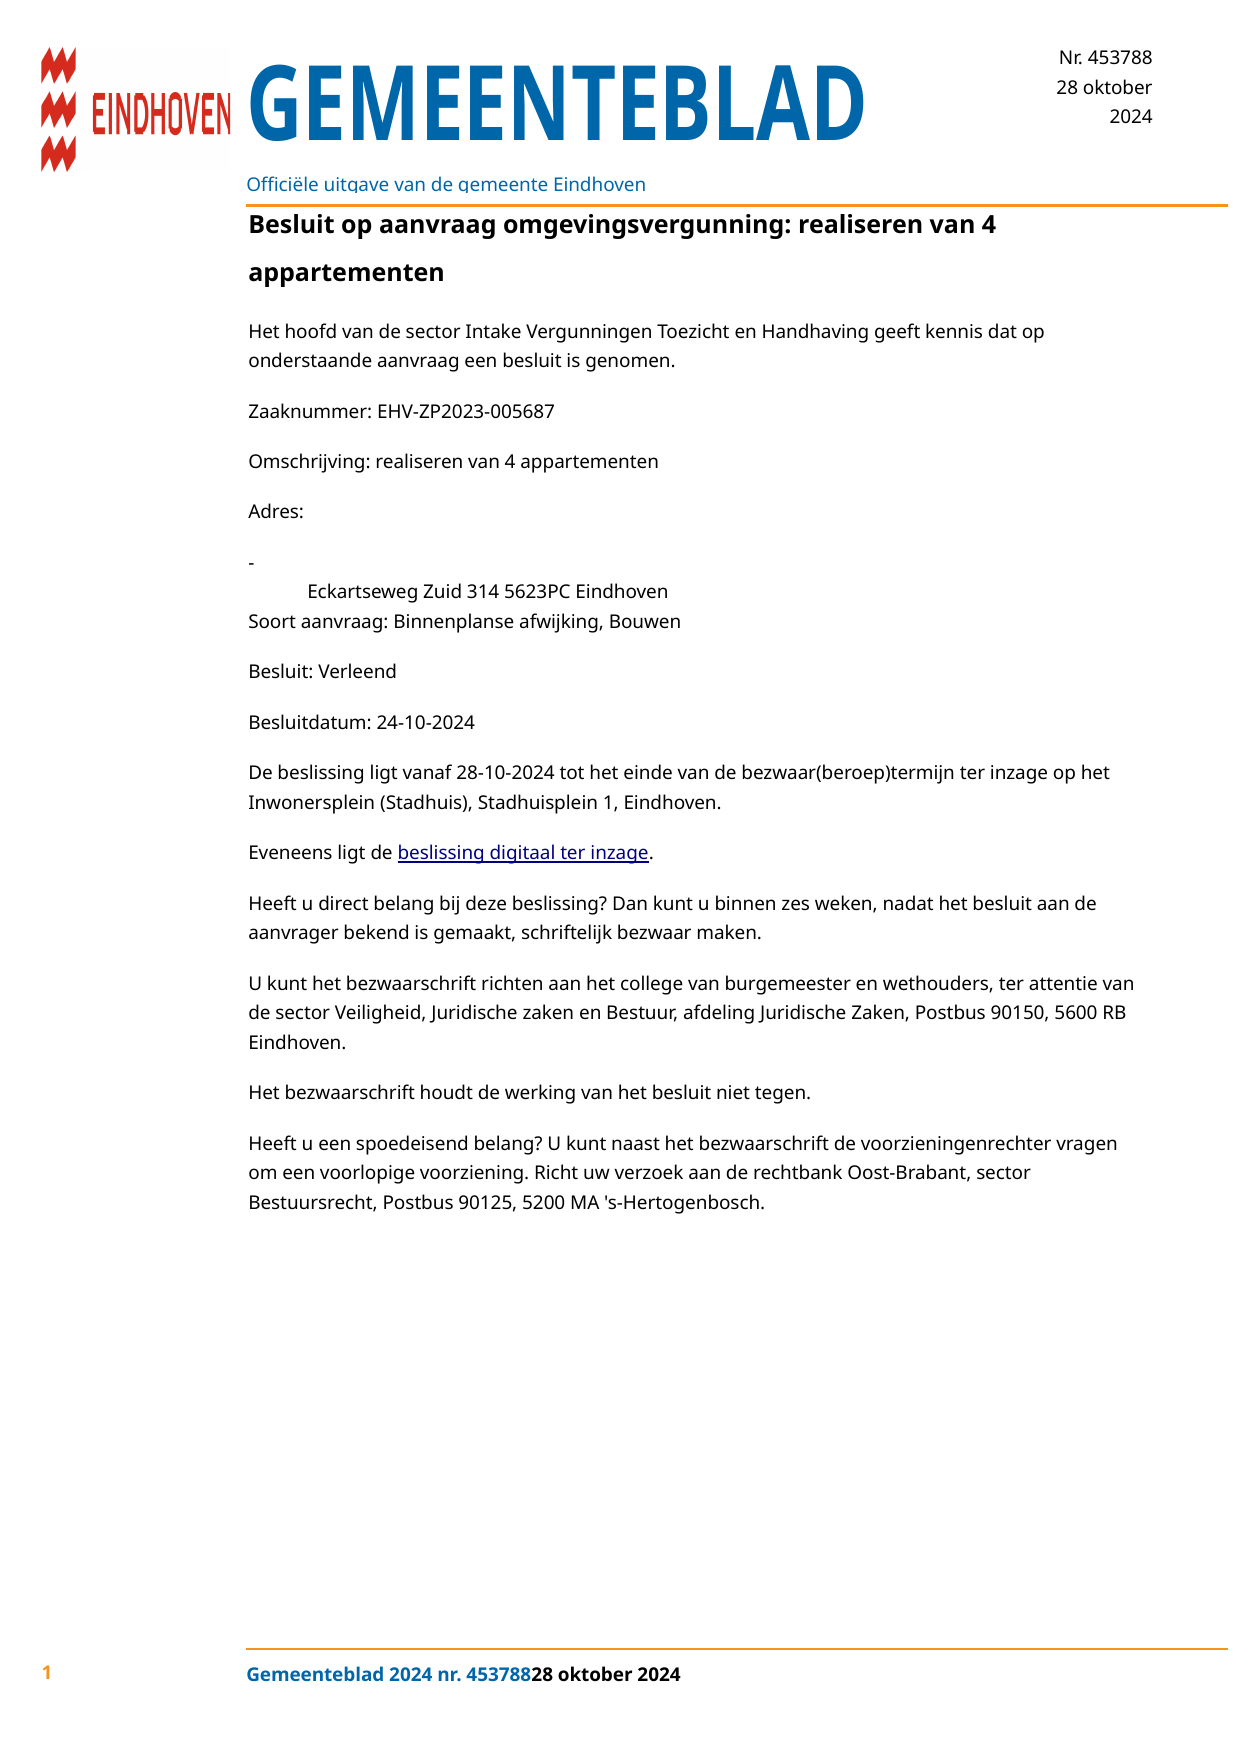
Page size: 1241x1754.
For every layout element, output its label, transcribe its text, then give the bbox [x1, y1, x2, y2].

text Heeft u een spoedeisend belang? U kunt naast het bezwaarschrift de voorzieningenrechter vragen om een voorlopige voorziening. Richt uw verzoek aan de rechtbank Oost-Brabant, sector Bestuursrecht, Postbus 90125, 5200 MA 's-Hertogenbosch. [248, 1130, 1152, 1215]
text De beslissing ligt vanaf 28-10-2024 tot het einde van de bezwaar(beroep)termijn ter inzage op het Inwonersplein (Stadhuis), Stadhuisplein 1, Eindhoven. [248, 759, 1152, 815]
text Omschrijving: realiseren van 4 appartementen [248, 448, 1152, 474]
list Eckartseweg Zuid 314 5623PC Eindhoven [248, 579, 1152, 604]
text Het bezwaarschrift houdt de werking van het besluit niet tegen. [248, 1079, 1152, 1105]
picture [41, 47, 231, 172]
text Eveneens ligt de beslissing digitaal ter inzage. [248, 839, 1152, 865]
text Besluit op aanvraag omgevingsvergunning: realiseren van 4 appartementen [248, 207, 1152, 288]
text Soort aanvraag: Binnenplanse afwijking, Bouwen [248, 608, 1152, 634]
text Zaaknummer: EHV-ZP2023-005687 [248, 398, 1152, 424]
text Besluit: Verleend [248, 659, 1152, 684]
text U kunt het bezwaarschrift richten aan het college van burgemeester en wethouders, ter attentie van de sector Veiligheid, Juridische zaken en Bestuur, afdeling Juridische Zaken, Postbus 90150, 5600 RB Eindhoven. [248, 970, 1152, 1055]
text Heeft u direct belang bij deze beslissing? Dan kunt u binnen zes weken, nadat het besluit aan de aanvrager bekend is gemaakt, schriftelijk bezwaar maken. [248, 890, 1152, 945]
text Adres: [248, 499, 1152, 524]
text Het hoofd van de sector Intake Vergunningen Toezicht en Handhaving geeft kennis dat op onderstaande aanvraag een besluit is genomen. [248, 318, 1152, 373]
text Besluitdatum: 24-10-2024 [248, 709, 1152, 735]
